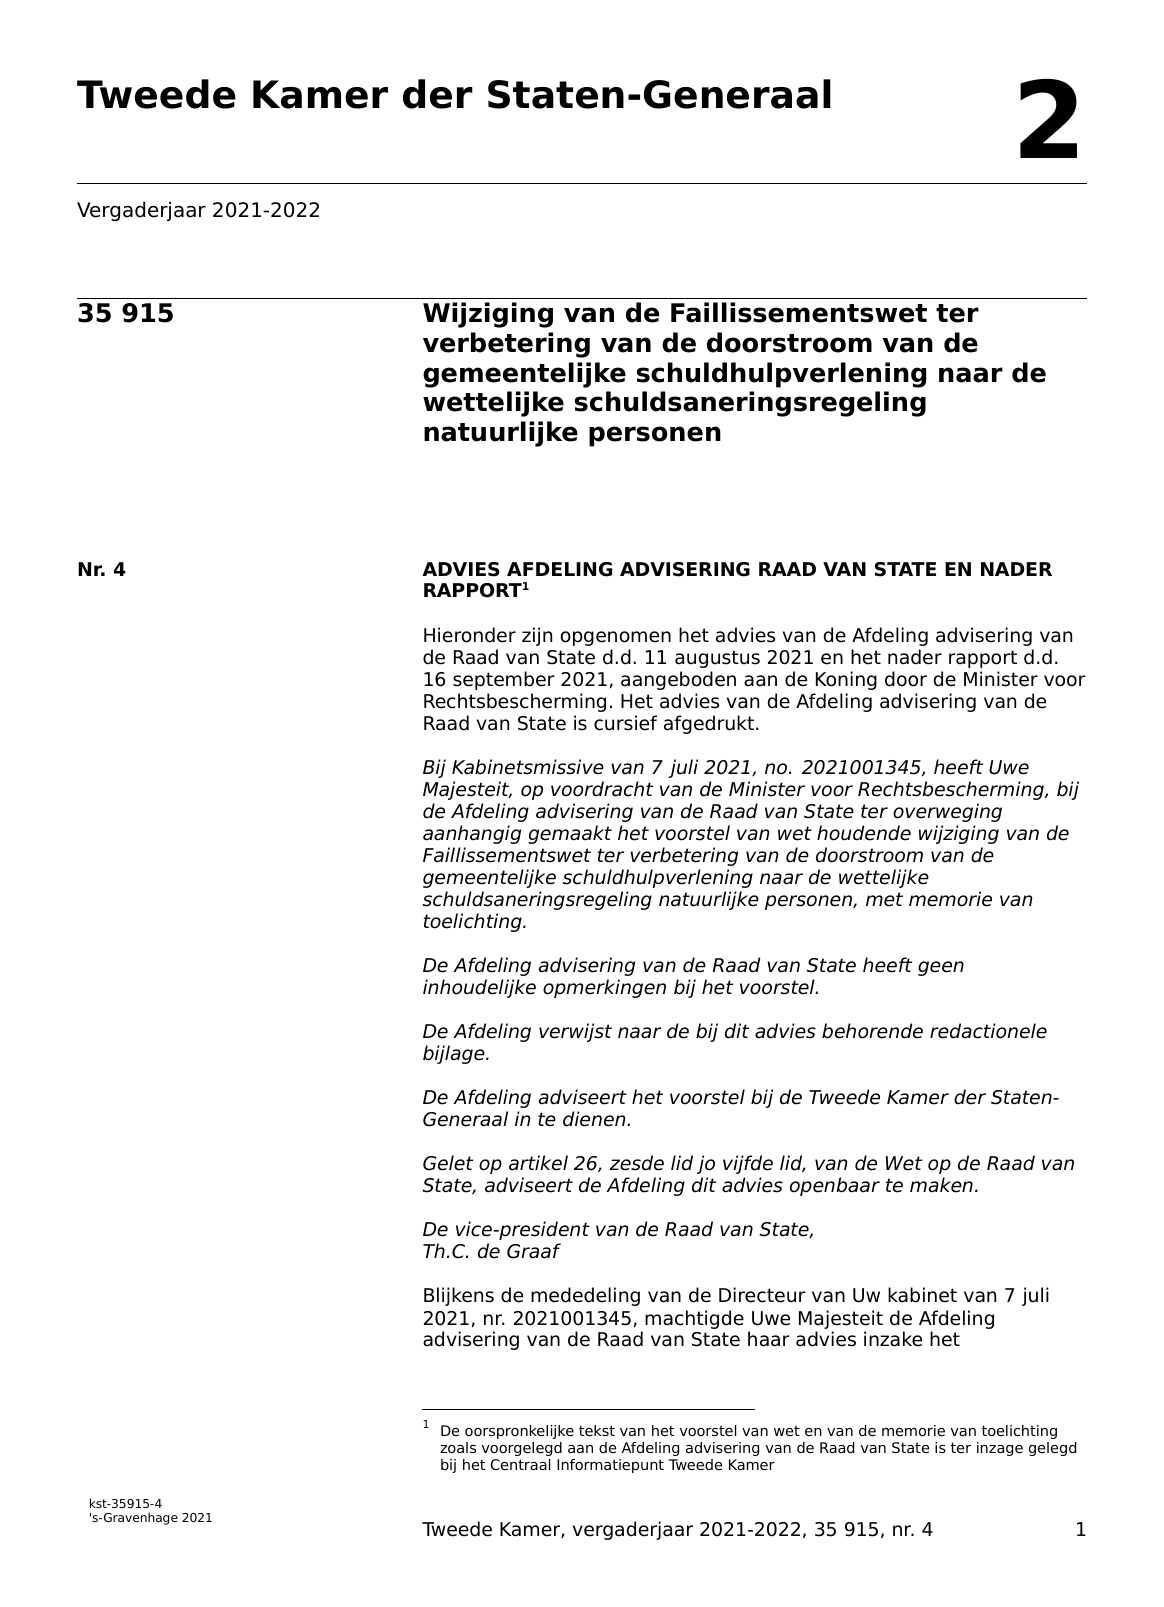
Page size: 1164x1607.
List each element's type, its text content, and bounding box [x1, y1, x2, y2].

text De Afdeling verwijst naar de bij dit advies behorende redactionele bijlage. [422, 1021, 1087, 1065]
text 's-Gravenhage 2021 [88, 1511, 323, 1525]
text De Afdeling adviseert het voorstel bij de Tweede Kamer der Staten-Generaal in te dienen. [422, 1087, 1087, 1131]
text Th.C. de Graaf [422, 1241, 1087, 1263]
table_header 2 [886, 59, 1087, 183]
text Blijkens de mededeling van de Directeur van Uw kabinet van 7 juli 2021, nr. 2021001345, machtigde Uwe Majesteit de Afdeling advisering van de Raad van State haar advies inzake het [422, 1285, 1087, 1351]
table_cell Vergaderjaar 2021-2022 [77, 184, 1087, 298]
text De vice-president van de Raad van State, [422, 1219, 1087, 1241]
table_header Tweede Kamer der Staten-Generaal [77, 59, 886, 183]
text De oorspronkelijke tekst van het voorstel van wet en van de memorie van toelichting zoals voorgelegd aan de Afdeling advisering van de Raad van State is ter inzage gelegd bij het Centraal Informatiepunt Tweede Kamer [422, 1418, 1087, 1474]
text Hieronder zijn opgenomen het advies van de Afdeling advisering van de Raad van State d.d. 11 augustus 2021 en het nader rapport d.d. 16 september 2021, aangeboden aan de Koning door de Minister voor Rechtsbescherming. Het advies van de Afdeling advisering van de Raad van State is cursief afgedrukt. [422, 624, 1087, 734]
text De Afdeling advisering van de Raad van State heeft geen inhoudelijke opmerkingen bij het voorstel. [422, 955, 1087, 999]
text kst-35915-4 [88, 1497, 323, 1511]
text Bij Kabinetsmissive van 7 juli 2021, no. 2021001345, heeft Uwe Majesteit, op voordracht van de Minister voor Rechtsbescherming, bij de Afdeling advisering van de Raad van State ter overweging aanhangig gemaakt het voorstel van wet houdende wijziging van de Faillissementswet ter verbetering van de doorstroom van de gemeentelijke schuldhulpverlening naar de wettelijke schuldsaneringsregeling natuurlijke personen, met memorie van toelichting. [422, 757, 1087, 932]
text Gelet op artikel 26, zesde lid jo vijfde lid, van de Wet op de Raad van State, adviseert de Afdeling dit advies openbaar te maken. [422, 1153, 1087, 1197]
subtitle 35 915 Wijziging van de Faillissementswet ter verbetering van de doorstroom van de gemeentelijke schuldhulpverlening naar de wettelijke schuldsaneringsregeling natuurlijke personen [77, 299, 1087, 447]
subtitle Nr. 4 ADVIES AFDELING ADVISERING RAAD VAN STATE EN NADER RAPPORT [77, 558, 1087, 602]
